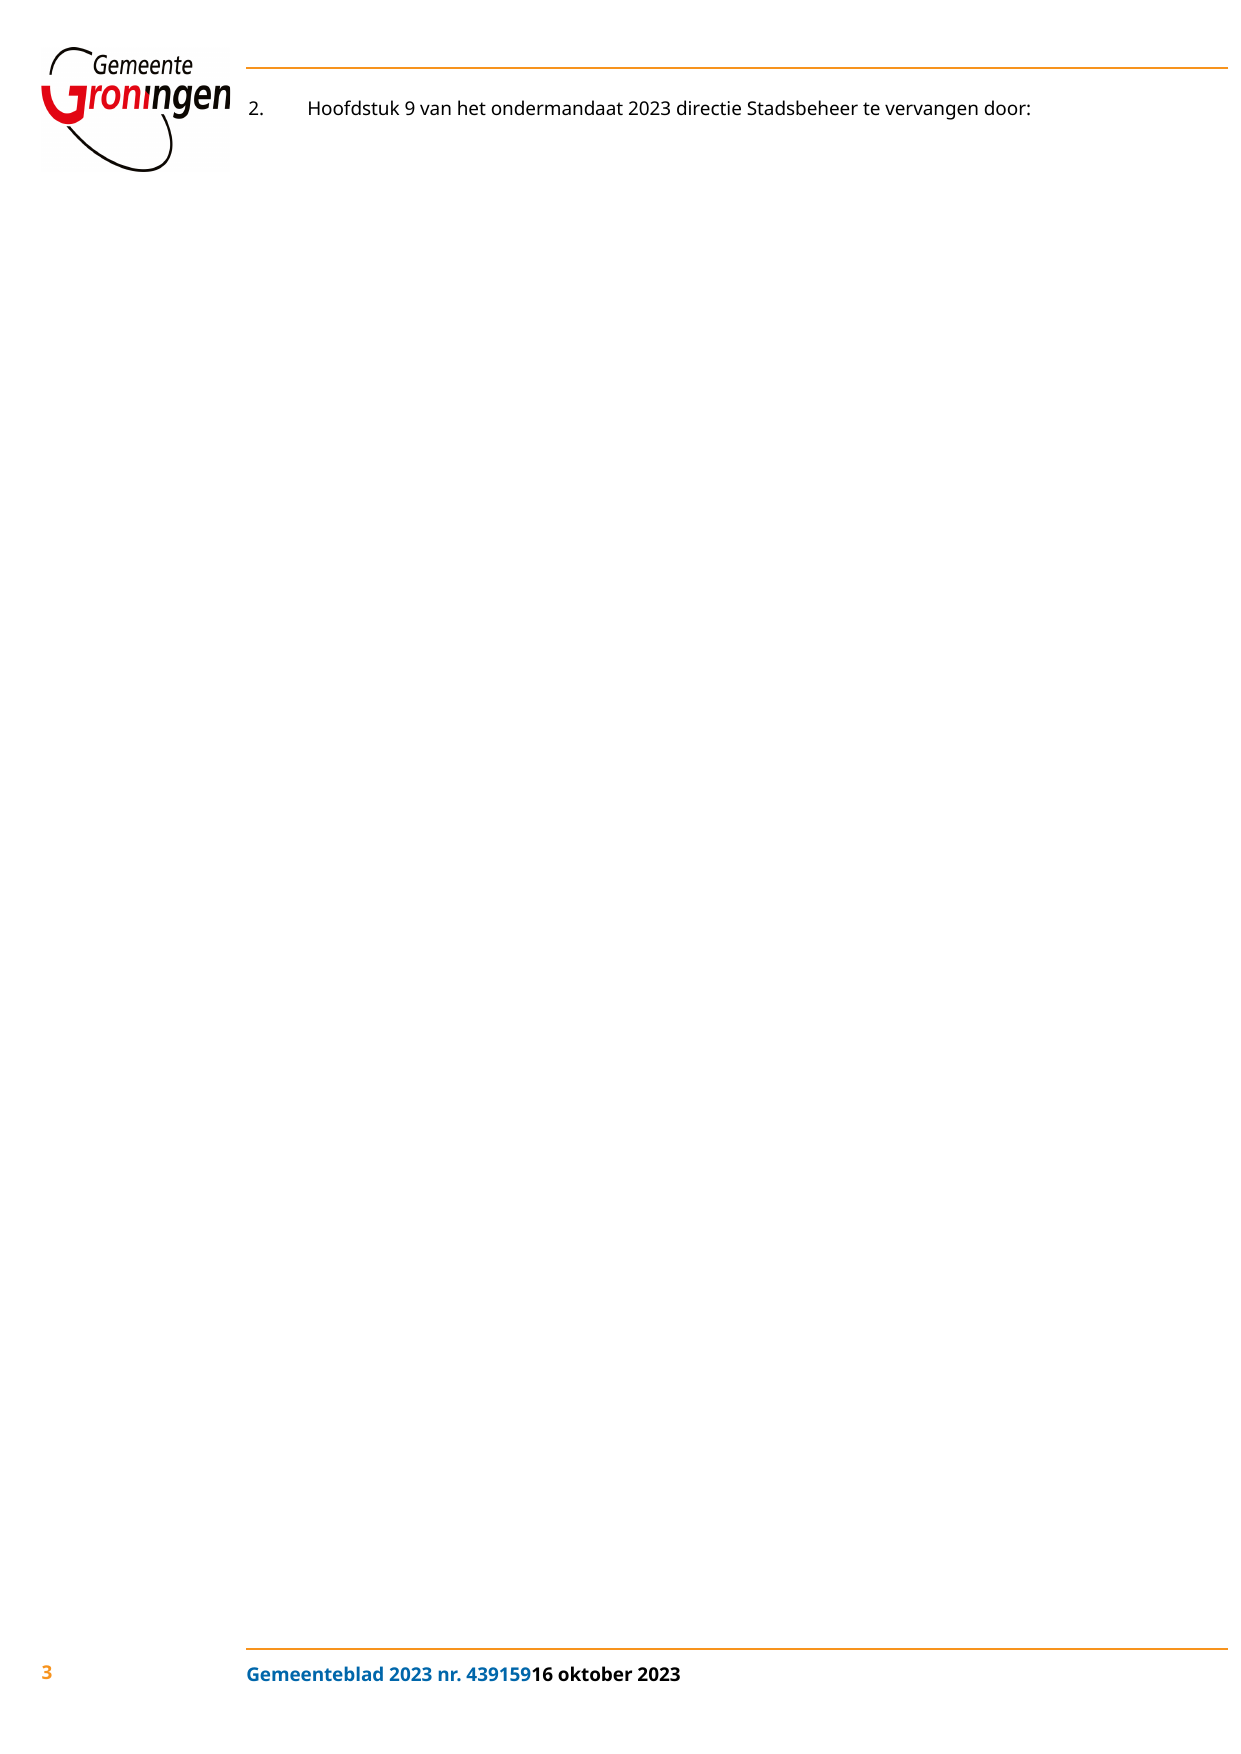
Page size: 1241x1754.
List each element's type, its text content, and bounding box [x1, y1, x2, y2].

picture [41, 47, 231, 172]
list Hoofdstuk 9 van het ondermandaat 2023 directie Stadsbeheer te vervangen door: [248, 95, 1152, 121]
